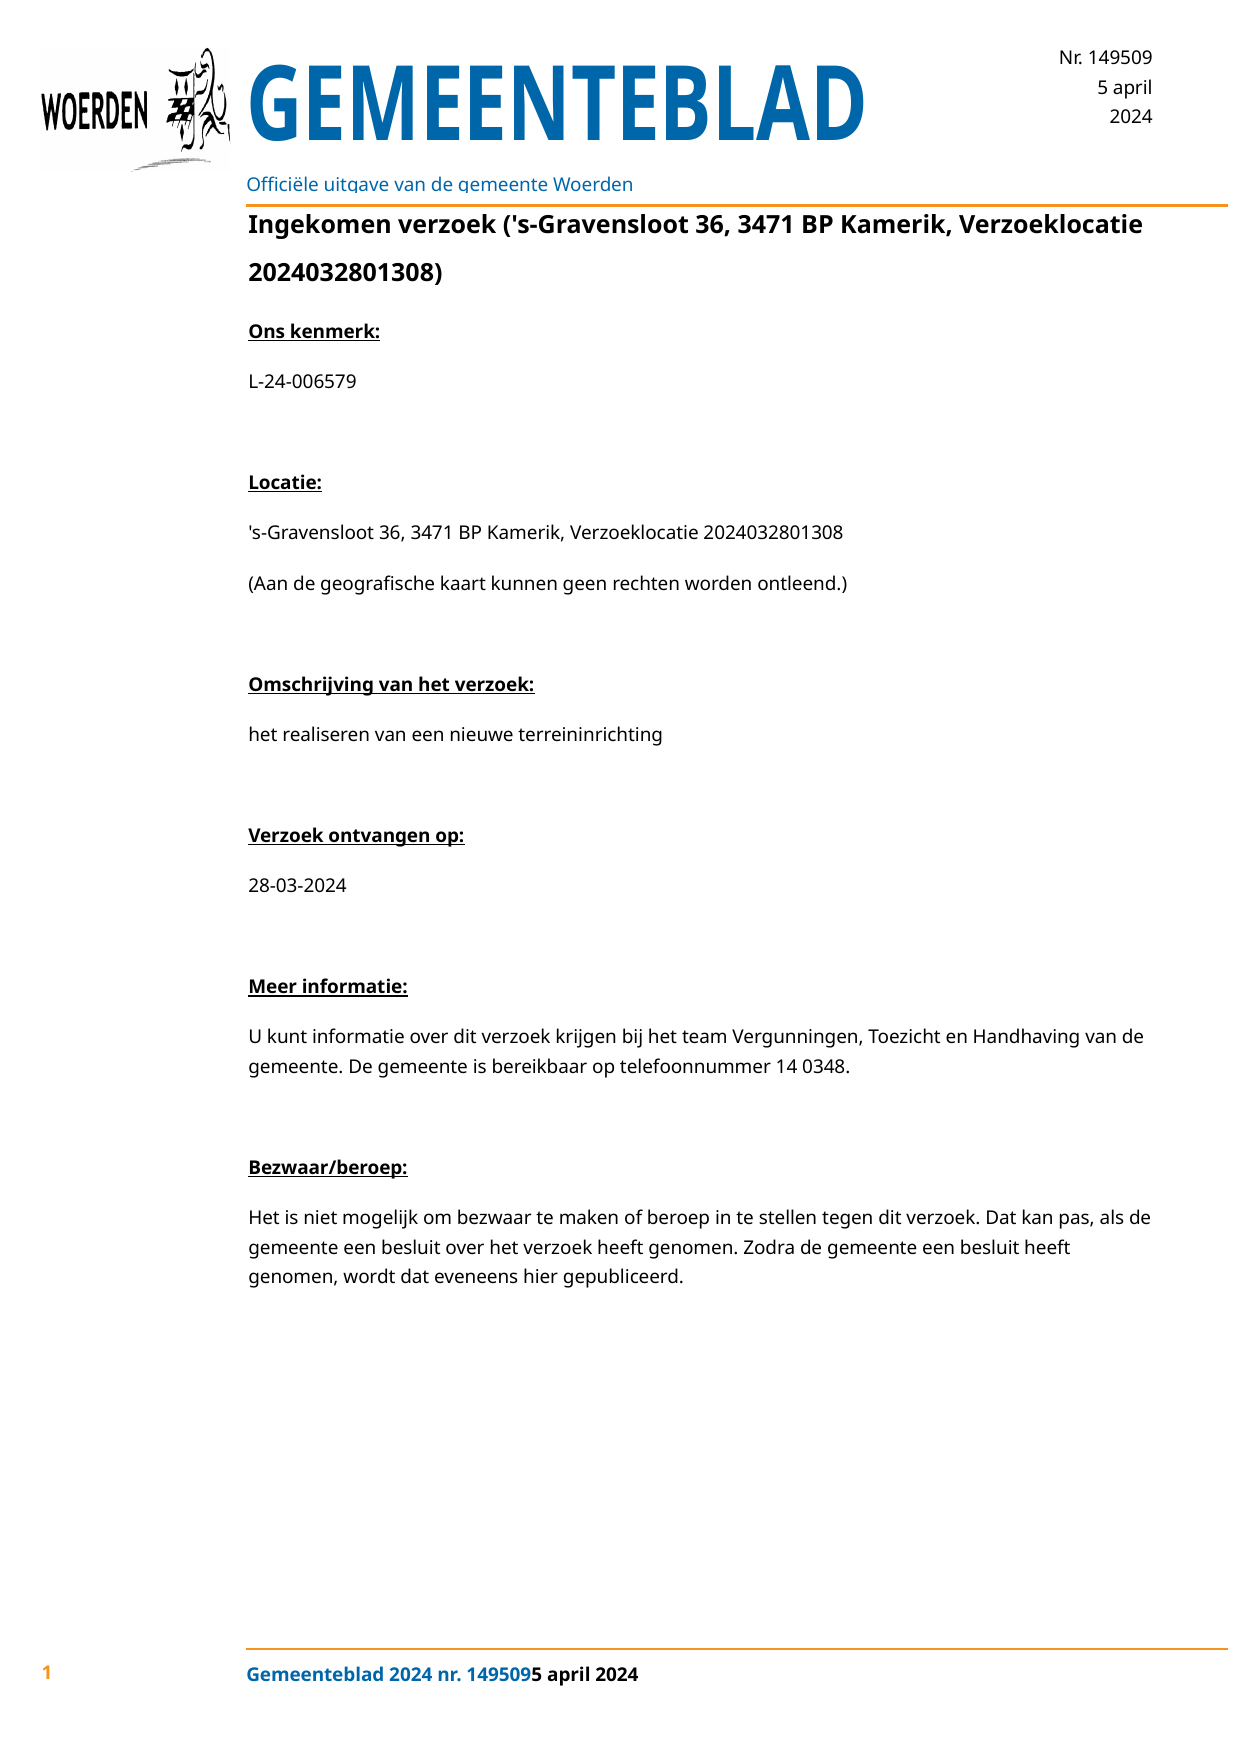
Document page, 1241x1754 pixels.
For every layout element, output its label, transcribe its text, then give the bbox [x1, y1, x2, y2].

text Bezwaar/beroep: [248, 1154, 1152, 1180]
picture [41, 47, 231, 172]
text Ingekomen verzoek ('s-Gravensloot 36, 3471 BP Kamerik, Verzoeklocatie 2024032801308) [248, 207, 1152, 288]
text 28-03-2024 [248, 872, 1152, 898]
text Omschrijving van het verzoek: [248, 671, 1152, 697]
text Het is niet mogelijk om bezwaar te maken of beroep in te stellen tegen dit verzoek. Dat kan pas, als de gemeente een besluit over het verzoek heeft genomen. Zodra de gemeente een besluit heeft genomen, wordt dat eveneens hier gepubliceerd. [248, 1204, 1152, 1289]
text (Aan de geografische kaart kunnen geen rechten worden ontleend.) [248, 570, 1152, 596]
text U kunt informatie over dit verzoek krijgen bij het team Vergunningen, Toezicht en Handhaving van de gemeente. De gemeente is bereikbaar op telefoonnummer 14 0348. [248, 1024, 1152, 1079]
text het realiseren van een nieuwe terreininrichting [248, 721, 1152, 747]
text 's-Gravensloot 36, 3471 BP Kamerik, Verzoeklocatie 2024032801308 [248, 519, 1152, 545]
text Meer informatie: [248, 973, 1152, 999]
text Ons kenmerk: [248, 318, 1152, 344]
text L-24-006579 [248, 368, 1152, 394]
text Locatie: [248, 469, 1152, 495]
text Verzoek ontvangen op: [248, 822, 1152, 848]
